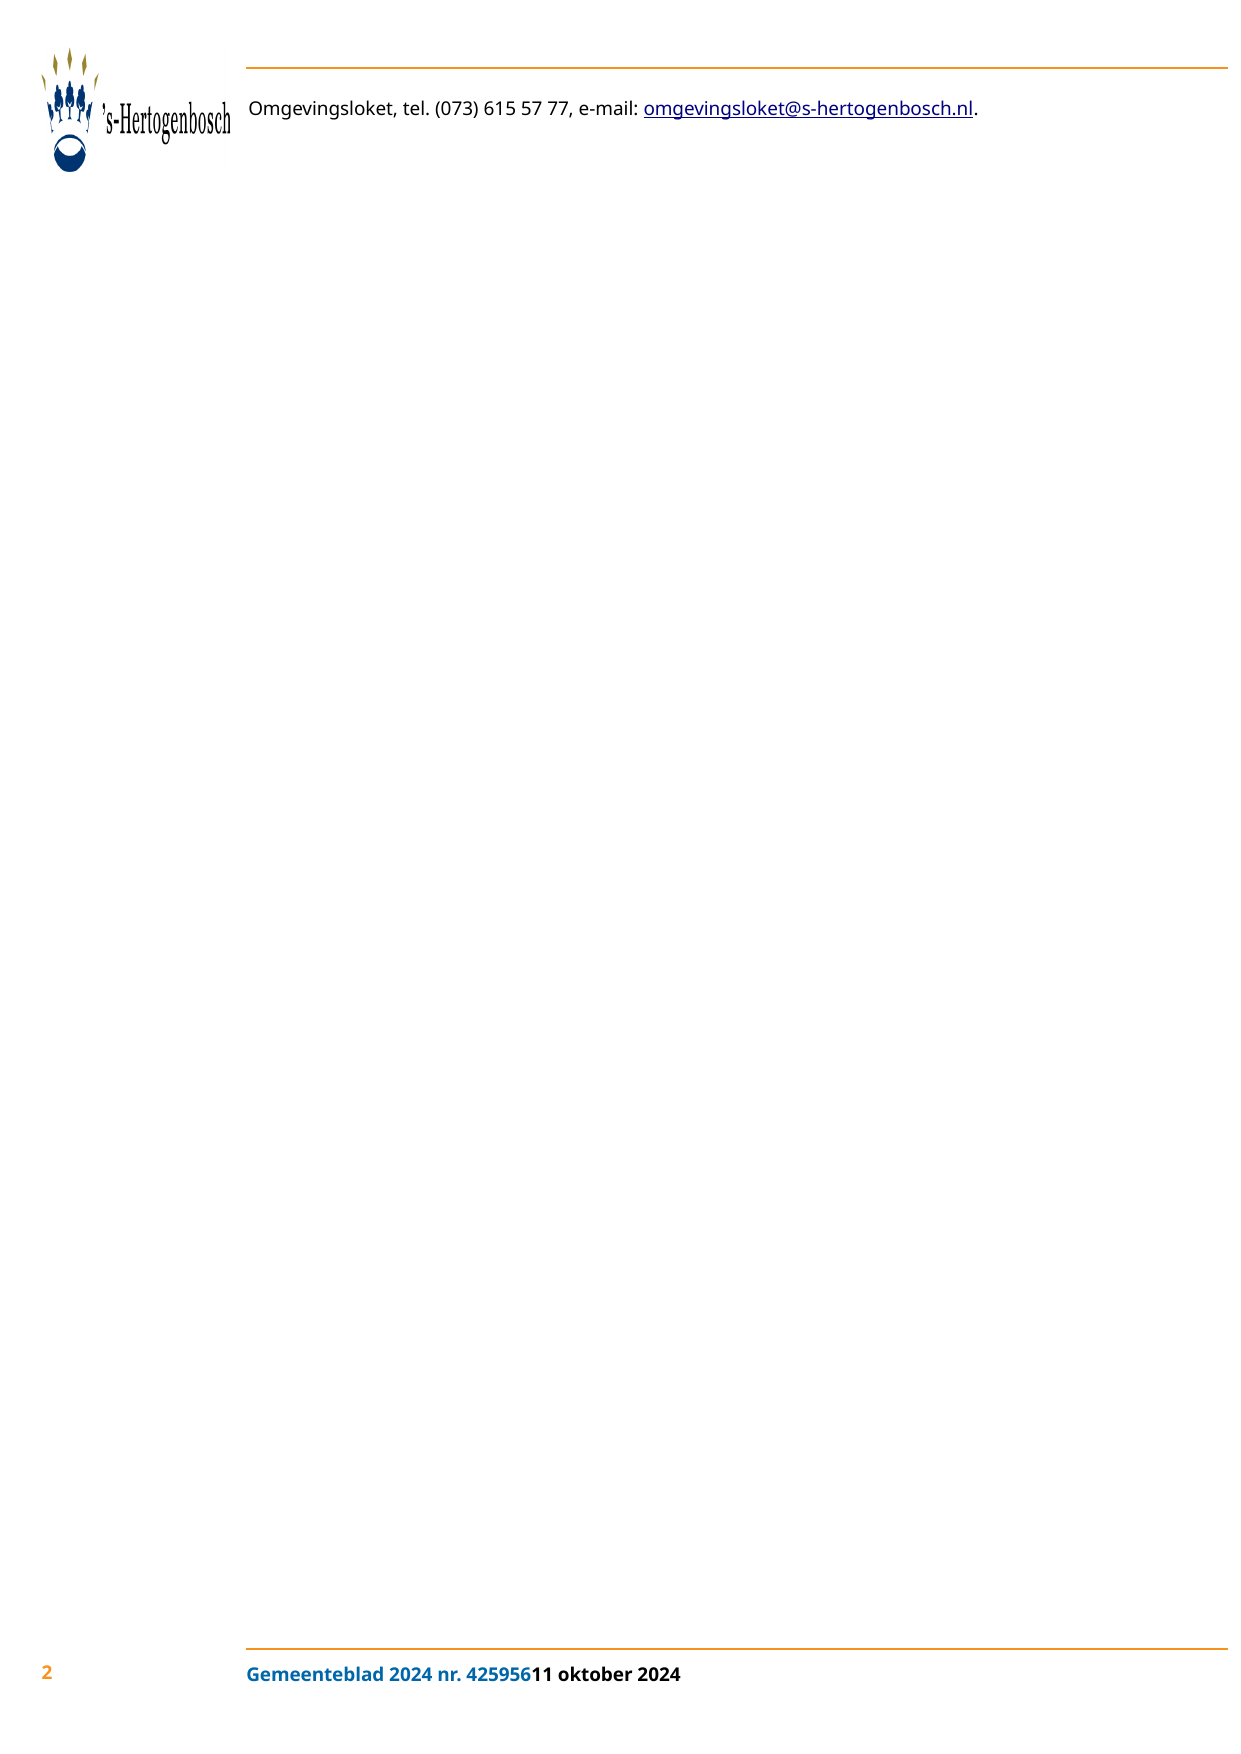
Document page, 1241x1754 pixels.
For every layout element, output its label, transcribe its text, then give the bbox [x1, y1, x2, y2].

picture [41, 47, 231, 172]
text Omgevingsloket, tel. (073) 615 57 77, e-mail: omgevingsloket@s-hertogenbosch.nl. [248, 95, 1152, 121]
